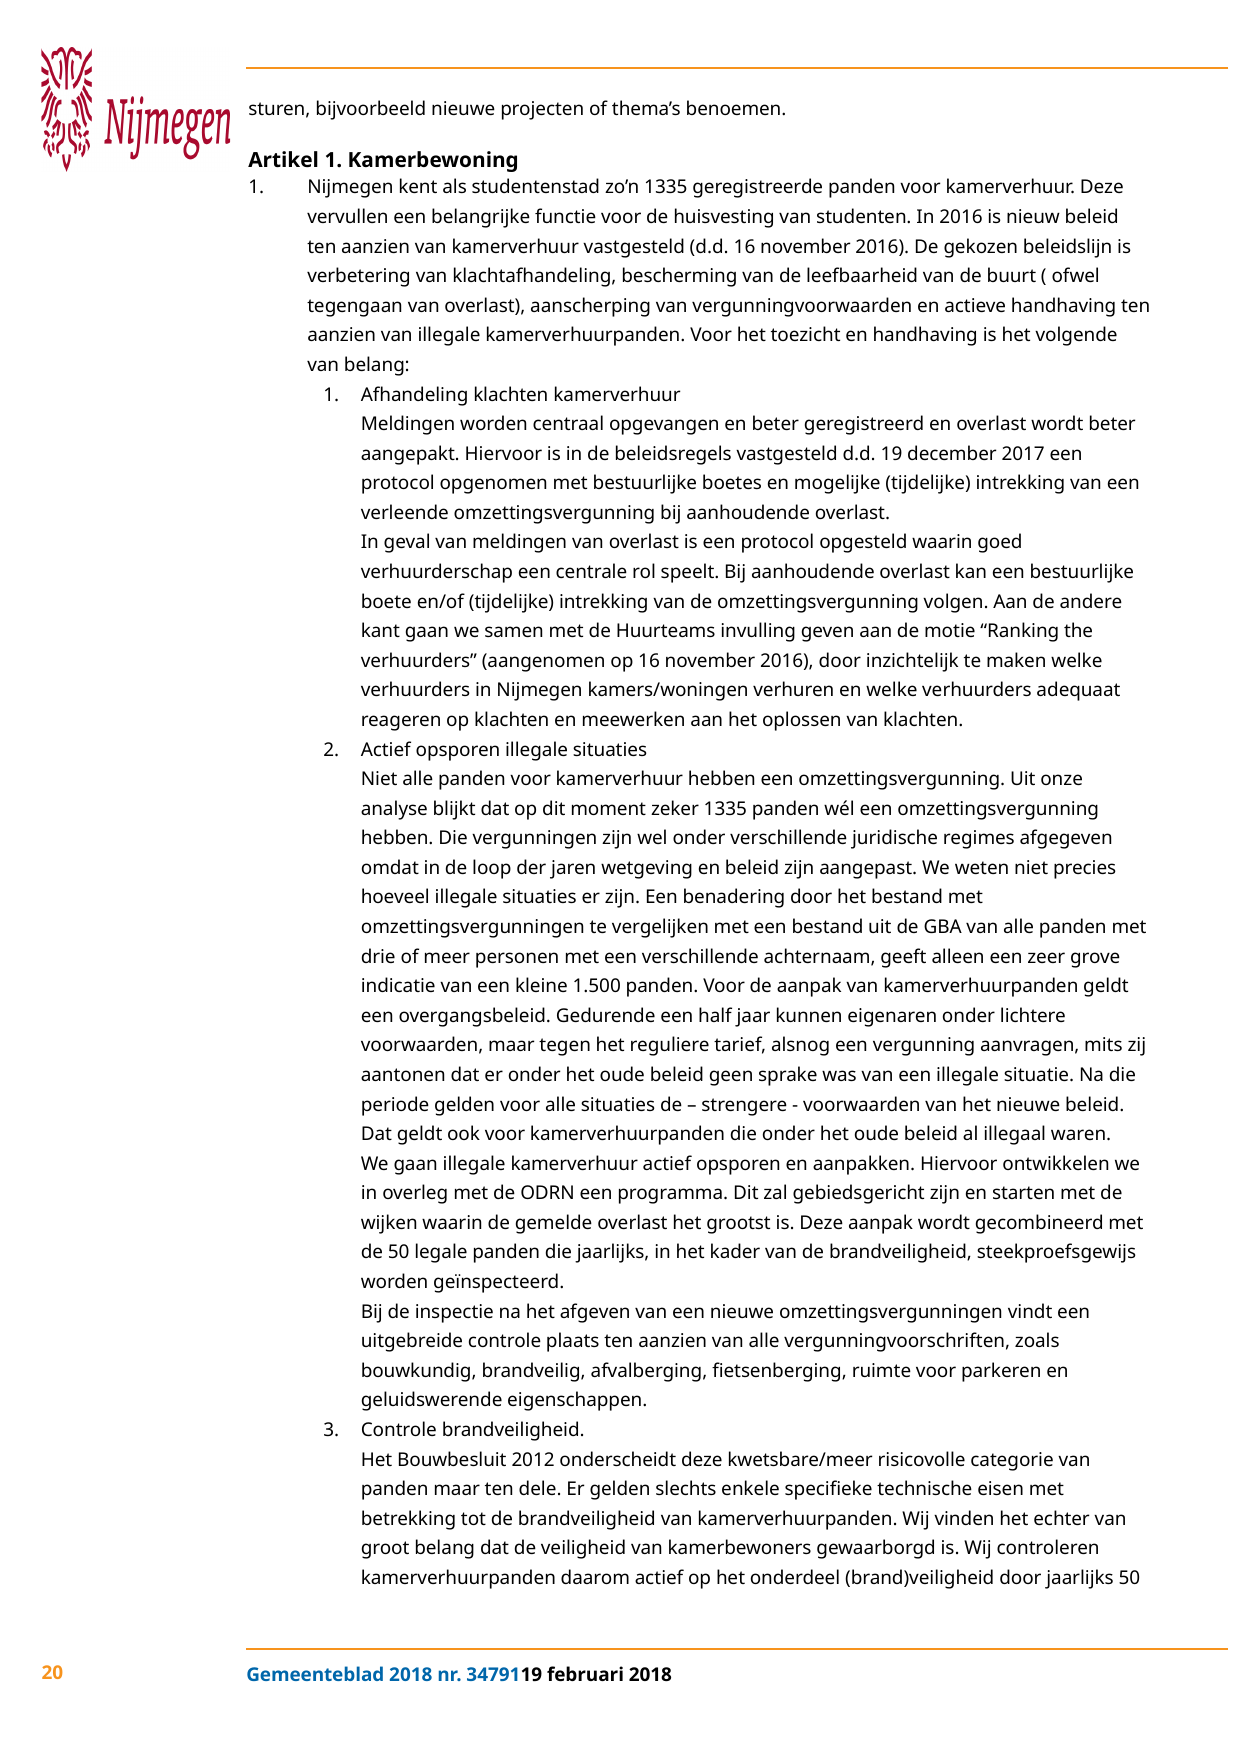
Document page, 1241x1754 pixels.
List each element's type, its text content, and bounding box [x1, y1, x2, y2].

list Het Bouwbesluit 2012 onderscheidt deze kwetsbare/meer risicovolle categorie van panden maar ten dele. Er gelden slechts enkele specifieke technische eisen met betrekking tot de brandveiligheid van kamerverhuurpanden. Wij vinden het echter van groot belang dat de veiligheid van kamerbewoners gewaarborgd is. Wij controleren kamerverhuurpanden daarom actief op het onderdeel (brand)veiligheid door jaarlijks 50 [323, 1446, 1152, 1590]
list Afhandeling klachten kamerverhuur [323, 381, 1152, 406]
text Artikel 1. Kamerbewoning [248, 145, 1152, 174]
list Nijmegen kent als studentenstad zo’n 1335 geregistreerde panden voor kamerverhuur. Deze vervullen een belangrijke functie voor de huisvesting van studenten. In 2016 is nieuw beleid ten aanzien van kamerverhuur vastgesteld (d.d. 16 november 2016). De gekozen beleidslijn is verbetering van klachtafhandeling, bescherming van de leefbaarheid van de buurt ( ofwel tegengaan van overlast), aanscherping van vergunningvoorwaarden en actieve handhaving ten aanzien van illegale kamerverhuurpanden. Voor het toezicht en handhaving is het volgende van belang: [248, 174, 1152, 377]
text sturen, bijvoorbeeld nieuwe projecten of thema’s benoemen. [248, 95, 1152, 121]
list We gaan illegale kamerverhuur actief opsporen en aanpakken. Hiervoor ontwikkelen we in overleg met de ODRN een programma. Dit zal gebiedsgericht zijn en starten met de wijken waarin de gemelde overlast het grootst is. Deze aanpak wordt gecombineerd met de 50 legale panden die jaarlijks, in het kader van de brandveiligheid, steekproefsgewijs worden geïnspecteerd. [323, 1150, 1152, 1294]
list Meldingen worden centraal opgevangen en beter geregistreerd en overlast wordt beter aangepakt. Hiervoor is in de beleidsregels vastgesteld d.d. 19 december 2017 een protocol opgenomen met bestuurlijke boetes en mogelijke (tijdelijke) intrekking van een verleende omzettingsvergunning bij aanhoudende overlast. [323, 410, 1152, 525]
list In geval van meldingen van overlast is een protocol opgesteld waarin goed verhuurderschap een centrale rol speelt. Bij aanhoudende overlast kan een bestuurlijke boete en/of (tijdelijke) intrekking van de omzettingsvergunning volgen. Aan de andere kant gaan we samen met de Huurteams invulling geven aan de motie “Ranking the verhuurders” (aangenomen op 16 november 2016), door inzichtelijk te maken welke verhuurders in Nijmegen kamers/woningen verhuren en welke verhuurders adequaat reageren op klachten en meewerken aan het oplossen van klachten. [323, 529, 1152, 732]
list Niet alle panden voor kamerverhuur hebben een omzettingsvergunning. Uit onze analyse blijkt dat op dit moment zeker 1335 panden wél een omzettingsvergunning hebben. Die vergunningen zijn wel onder verschillende juridische regimes afgegeven omdat in de loop der jaren wetgeving en beleid zijn aangepast. We weten niet precies hoeveel illegale situaties er zijn. Een benadering door het bestand met omzettingsvergunningen te vergelijken met een bestand uit de GBA van alle panden met drie of meer personen met een verschillende achternaam, geeft alleen een zeer grove indicatie van een kleine 1.500 panden. Voor de aanpak van kamerverhuurpanden geldt een overgangsbeleid. Gedurende een half jaar kunnen eigenaren onder lichtere voorwaarden, maar tegen het reguliere tarief, alsnog een vergunning aanvragen, mits zij aantonen dat er onder het oude beleid geen sprake was van een illegale situatie. Na die periode gelden voor alle situaties de – strengere - voorwaarden van het nieuwe beleid. Dat geldt ook voor kamerverhuurpanden die onder het oude beleid al illegaal waren. [323, 765, 1152, 1146]
picture [41, 47, 231, 172]
list Actief opsporen illegale situaties [323, 736, 1152, 761]
list Bij de inspectie na het afgeven van een nieuwe omzettingsvergunningen vindt een uitgebreide controle plaats ten aanzien van alle vergunningvoorschriften, zoals bouwkundig, brandveilig, afvalberging, fietsenberging, ruimte voor parkeren en geluidswerende eigenschappen. [323, 1298, 1152, 1412]
list Controle brandveiligheid. [323, 1416, 1152, 1442]
